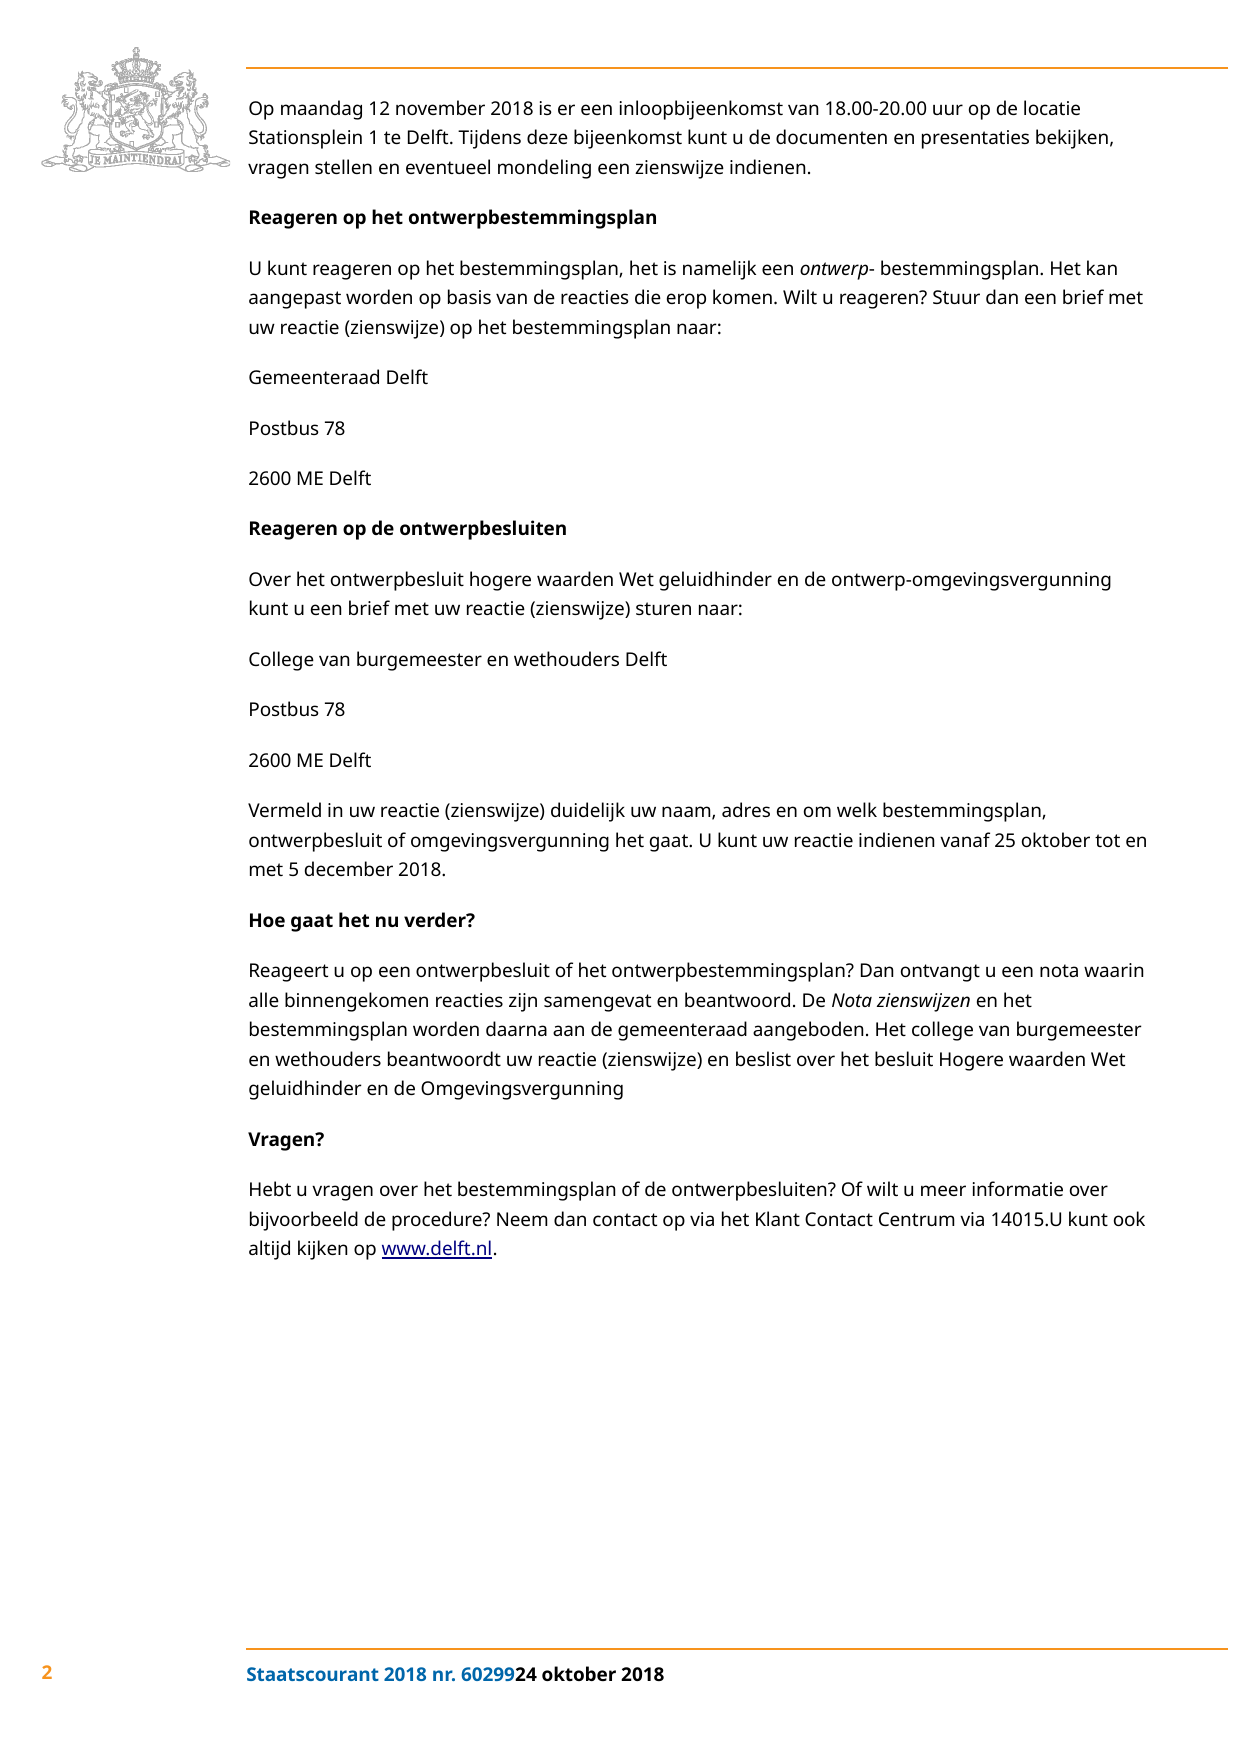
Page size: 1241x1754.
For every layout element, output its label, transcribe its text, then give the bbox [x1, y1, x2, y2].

text U kunt reageren op het bestemmingsplan, het is namelijk een ontwerp- bestemmingsplan. Het kan aangepast worden op basis van de reacties die erop komen. Wilt u reageren? Stuur dan een brief met uw reactie (zienswijze) op het bestemmingsplan naar: [248, 255, 1152, 340]
text Postbus 78 [248, 415, 1152, 441]
text College van burgemeester en wethouders Delft [248, 646, 1152, 672]
text 2600 ME Delft [248, 465, 1152, 491]
text Op maandag 12 november 2018 is er een inloopbijeenkomst van 18.00-20.00 uur op de locatie Stationsplein 1 te Delft. Tijdens deze bijeenkomst kunt u de documenten en presentaties bekijken, vragen stellen en eventueel mondeling een zienswijze indienen. [248, 95, 1152, 180]
text Postbus 78 [248, 696, 1152, 722]
picture [41, 47, 231, 172]
text Gemeenteraad Delft [248, 364, 1152, 390]
text 2600 ME Delft [248, 747, 1152, 773]
text Over het ontwerpbesluit hogere waarden Wet geluidhinder en de ontwerp-omgevingsvergunning kunt u een brief met uw reactie (zienswijze) sturen naar: [248, 566, 1152, 621]
text Vermeld in uw reactie (zienswijze) duidelijk uw naam, adres en om welk bestemmingsplan, ontwerpbesluit of omgevingsvergunning het gaat. U kunt uw reactie indienen vanaf 25 oktober tot en met 5 december 2018. [248, 797, 1152, 882]
text Reageren op de ontwerpbesluiten [248, 516, 1152, 541]
text Hebt u vragen over het bestemmingsplan of de ontwerpbesluiten? Of wilt u meer informatie over bijvoorbeeld de procedure? Neem dan contact op via het Klant Contact Centrum via 14015.U kunt ook altijd kijken op www.delft.nl. [248, 1176, 1152, 1261]
text Hoe gaat het nu verder? [248, 907, 1152, 933]
text Vragen? [248, 1126, 1152, 1152]
text Reageert u op een ontwerpbesluit of het ontwerpbestemmingsplan? Dan ontvangt u een nota waarin alle binnengekomen reacties zijn samengevat en beantwoord. De Nota zienswijzen en het bestemmingsplan worden daarna aan de gemeenteraad aangeboden. Het college van burgemeester en wethouders beantwoordt uw reactie (zienswijze) en beslist over het besluit Hogere waarden Wet geluidhinder en de Omgevingsvergunning [248, 957, 1152, 1101]
text Reageren op het ontwerpbestemmingsplan [248, 204, 1152, 230]
